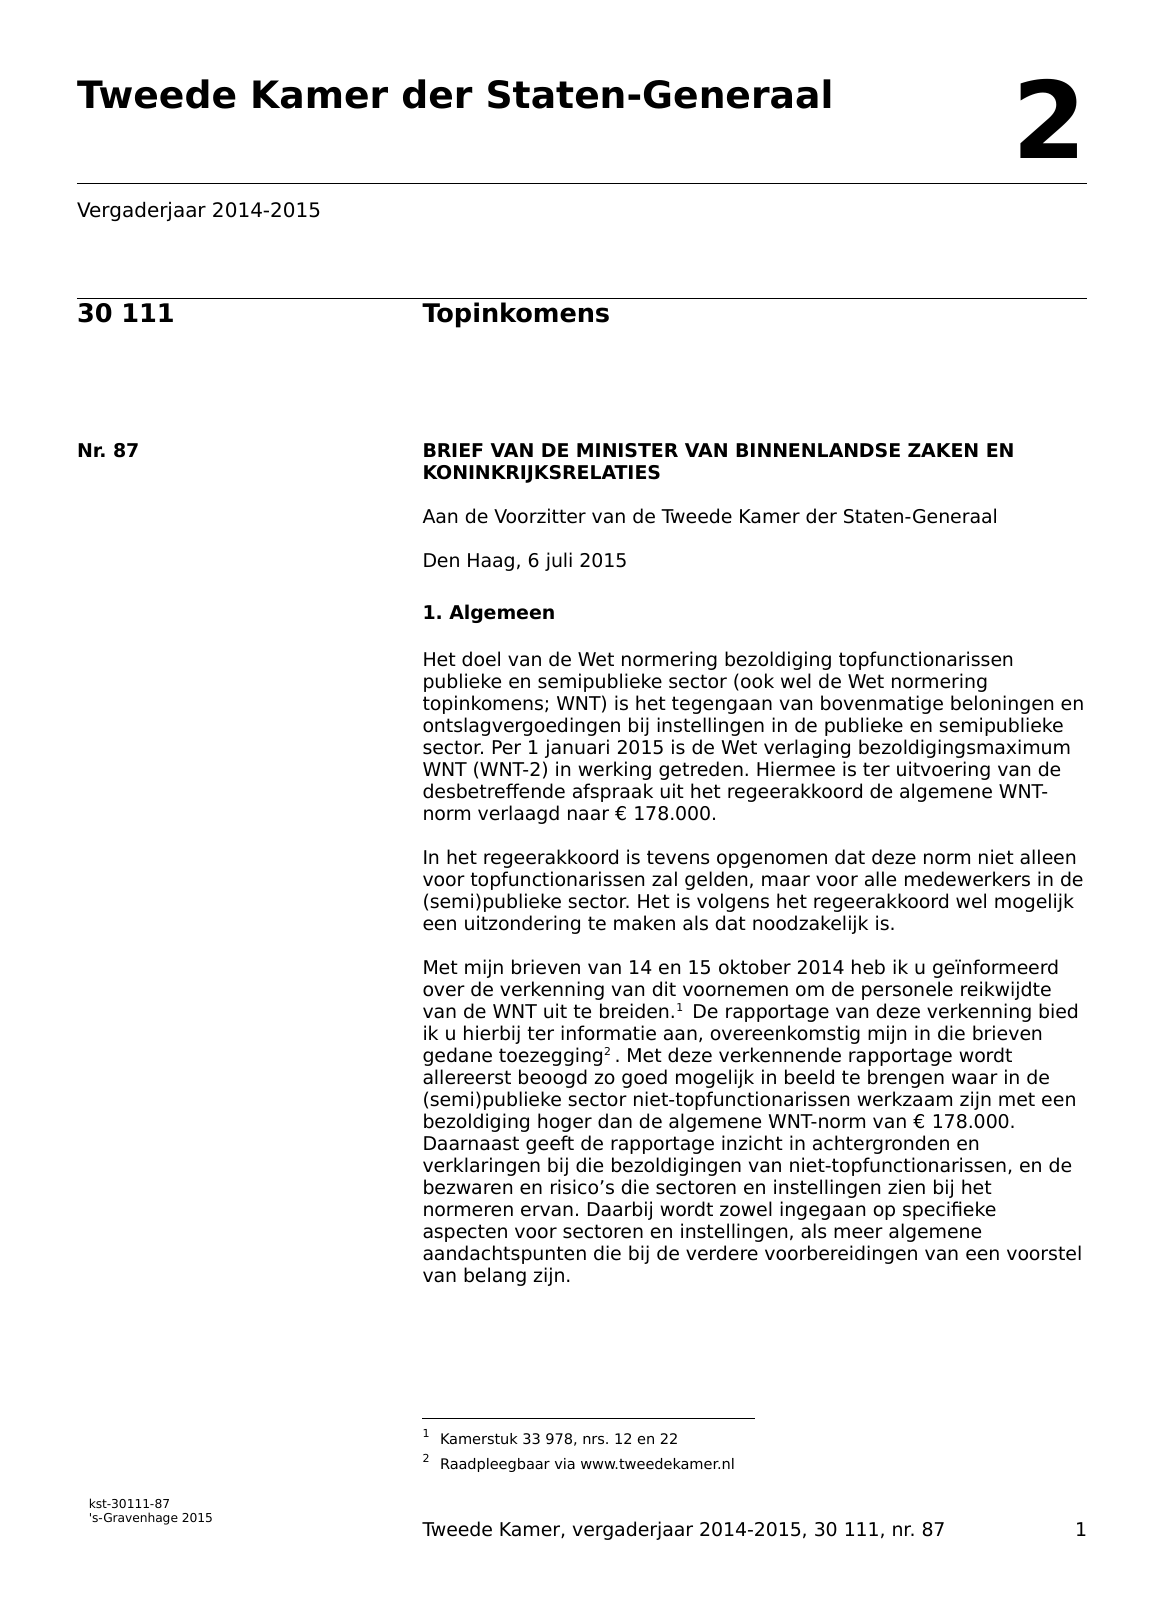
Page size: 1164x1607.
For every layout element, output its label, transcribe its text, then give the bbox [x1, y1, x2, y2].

subtitle 30 111 Topinkomens [77, 299, 1087, 329]
subtitle Nr. 87 BRIEF VAN DE MINISTER VAN BINNENLANDSE ZAKEN EN KONINKRIJKSRELATIES [77, 440, 1087, 484]
table_header Tweede Kamer der Staten-Generaal [77, 59, 886, 183]
subtitle 1. Algemeen [422, 602, 1087, 624]
text Het doel van de Wet normering bezoldiging topfunctionarissen publieke en semipublieke sector (ook wel de Wet normering topinkomens; WNT) is het tegengaan van bovenmatige beloningen en ontslagvergoedingen bij instellingen in de publieke en semipublieke sector. Per 1 januari 2015 is de Wet verlaging bezoldigingsmaximum WNT (WNT-2) in werking getreden. Hiermee is ter uitvoering van de desbetreffende afspraak uit het regeerakkoord de algemene WNT-norm verlaagd naar € 178.000. [422, 649, 1087, 825]
text Raadpleegbaar via www.tweedekamer.nl [422, 1452, 1087, 1474]
text Kamerstuk 33 978, nrs. 12 en 22 [422, 1427, 1087, 1449]
table_cell Vergaderjaar 2014-2015 [77, 184, 1087, 298]
table_header 2 [886, 59, 1087, 183]
text 's-Gravenhage 2015 [88, 1511, 323, 1525]
text kst-30111-87 [88, 1497, 323, 1511]
text Aan de Voorzitter van de Tweede Kamer der Staten-Generaal [422, 506, 1087, 528]
text In het regeerakkoord is tevens opgenomen dat deze norm niet alleen voor topfunctionarissen zal gelden, maar voor alle medewerkers in de (semi)publieke sector. Het is volgens het regeerakkoord wel mogelijk een uitzondering te maken als dat noodzakelijk is. [422, 847, 1087, 935]
text Met mijn brieven van 14 en 15 oktober 2014 heb ik u geïnformeerd over de verkenning van dit voornemen om de personele reikwijdte van de WNT uit te breiden. De rapportage van deze verkenning bied ik u hierbij ter informatie aan, overeenkomstig mijn in die brieven gedane toezegging. Met deze verkennende rapportage wordt allereerst beoogd zo goed mogelijk in beeld te brengen waar in de (semi)publieke sector niet-topfunctionarissen werkzaam zijn met een bezoldiging hoger dan de algemene WNT-norm van € 178.000. Daarnaast geeft de rapportage inzicht in achtergronden en verklaringen bij die bezoldigingen van niet-topfunctionarissen, en de bezwaren en risico’s die sectoren en instellingen zien bij het normeren ervan. Daarbij wordt zowel ingegaan op specifieke aspecten voor sectoren en instellingen, als meer algemene aandachtspunten die bij de verdere voorbereidingen van een voorstel van belang zijn. [422, 957, 1087, 1287]
text Den Haag, 6 juli 2015 [422, 550, 1087, 572]
